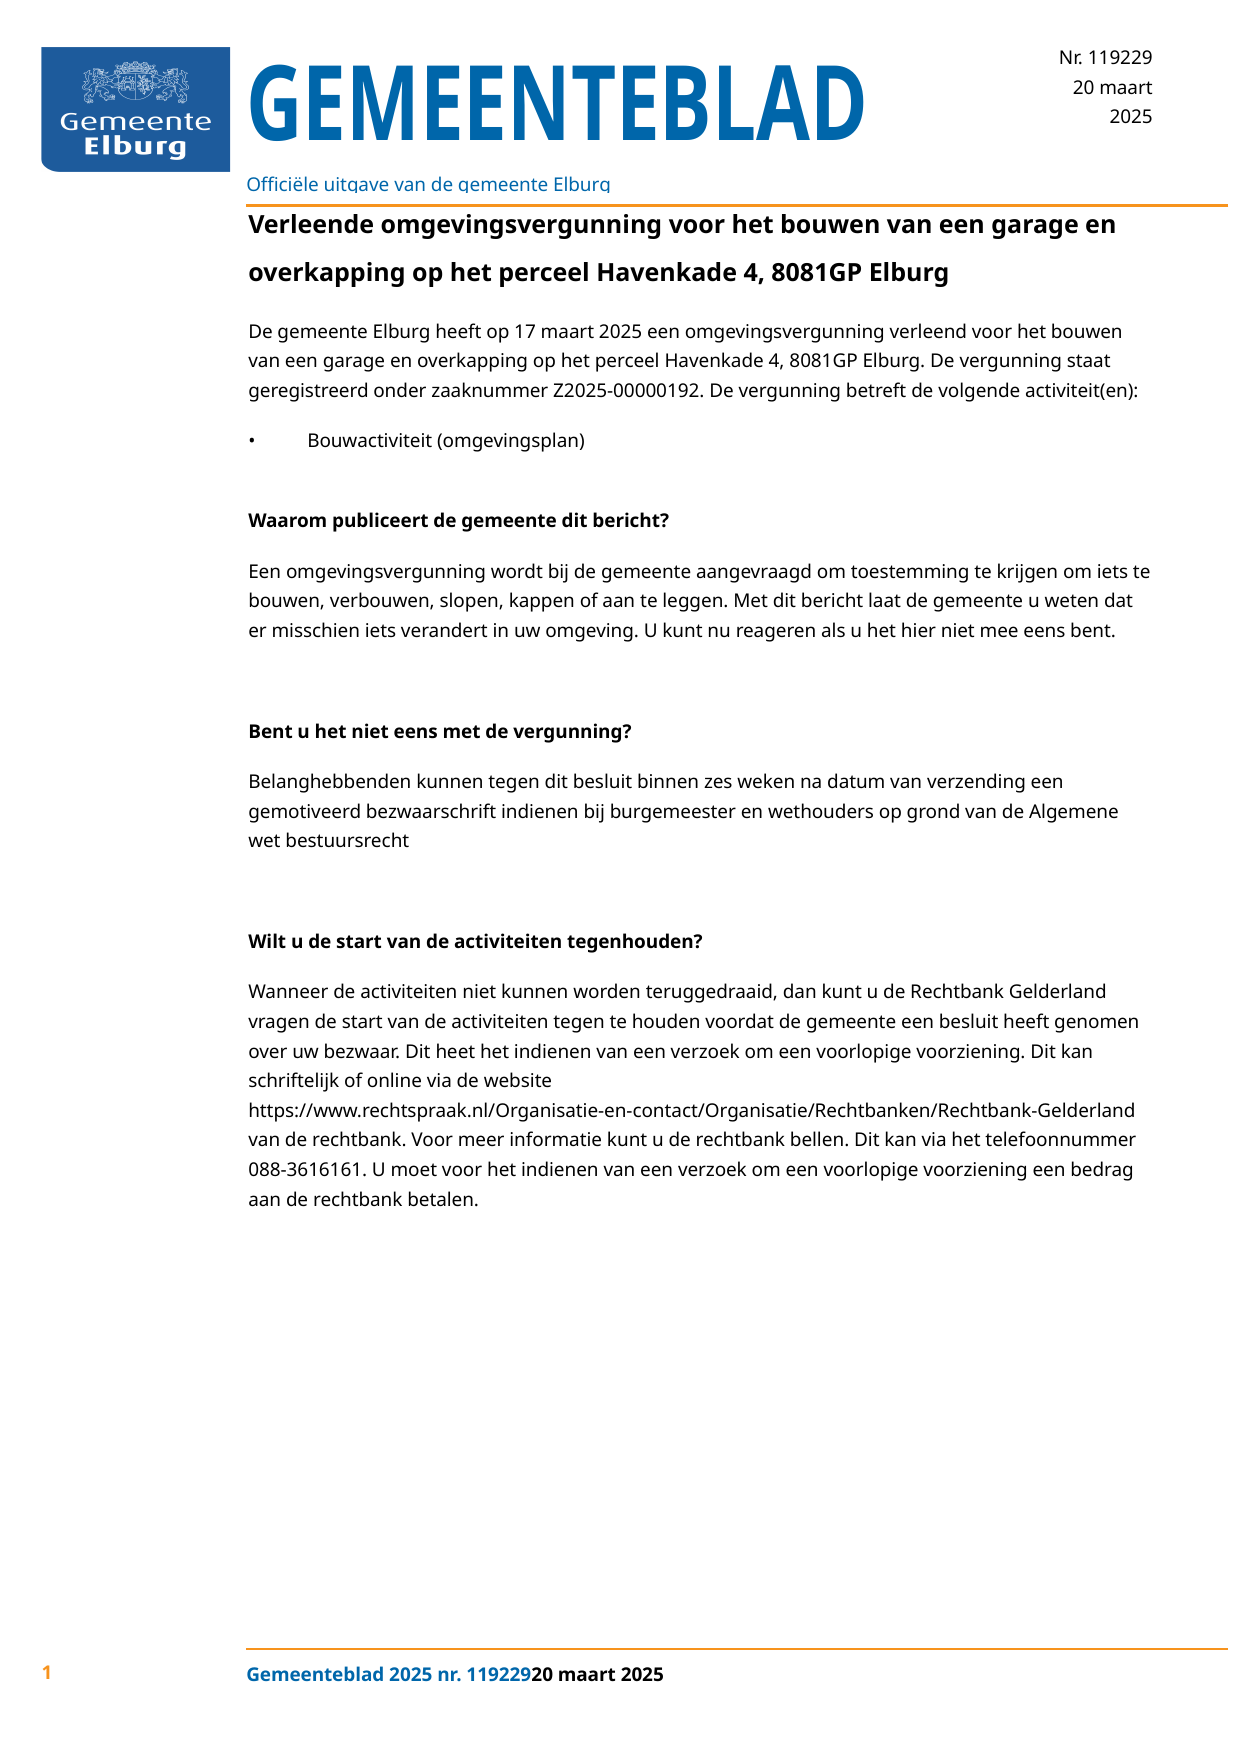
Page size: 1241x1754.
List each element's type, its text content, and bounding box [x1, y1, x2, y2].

text Wilt u de start van de activiteiten tegenhouden? [248, 928, 1152, 954]
text Belanghebbenden kunnen tegen dit besluit binnen zes weken na datum van verzending een gemotiveerd bezwaarschrift indienen bij burgemeester en wethouders op grond van de Algemene wet bestuursrecht [248, 768, 1152, 853]
picture [41, 47, 231, 172]
list Bouwactiviteit (omgevingsplan) [248, 427, 1152, 453]
text Verleende omgevingsvergunning voor het bouwen van een garage en overkapping op het perceel Havenkade 4, 8081GP Elburg [248, 207, 1152, 288]
text Bent u het niet eens met de vergunning? [248, 718, 1152, 744]
text De gemeente Elburg heeft op 17 maart 2025 een omgevingsvergunning verleend voor het bouwen van een garage en overkapping op het perceel Havenkade 4, 8081GP Elburg. De vergunning staat geregistreerd onder zaaknummer Z2025-00000192. De vergunning betreft de volgende activiteit(en): [248, 318, 1152, 403]
text Een omgevingsvergunning wordt bij de gemeente aangevraagd om toestemming te krijgen om iets te bouwen, verbouwen, slopen, kappen of aan te leggen. Met dit bericht laat de gemeente u weten dat er misschien iets verandert in uw omgeving. U kunt nu reageren als u het hier niet mee eens bent. [248, 558, 1152, 643]
text Wanneer de activiteiten niet kunnen worden teruggedraaid, dan kunt u de Rechtbank Gelderland vragen de start van de activiteiten tegen te houden voordat de gemeente een besluit heeft genomen over uw bezwaar. Dit heet het indienen van een verzoek om een voorlopige voorziening. Dit kan schriftelijk of online via de website https://www.rechtspraak.nl/Organisatie-en-contact/Organisatie/Rechtbanken/Rechtbank-Gelderland van de rechtbank. Voor meer informatie kunt u de rechtbank bellen. Dit kan via het telefoonnummer 088-3616161. U moet voor het indienen van een verzoek om een voorlopige voorziening een bedrag aan de rechtbank betalen. [248, 979, 1152, 1212]
text Waarom publiceert de gemeente dit bericht? [248, 507, 1152, 533]
